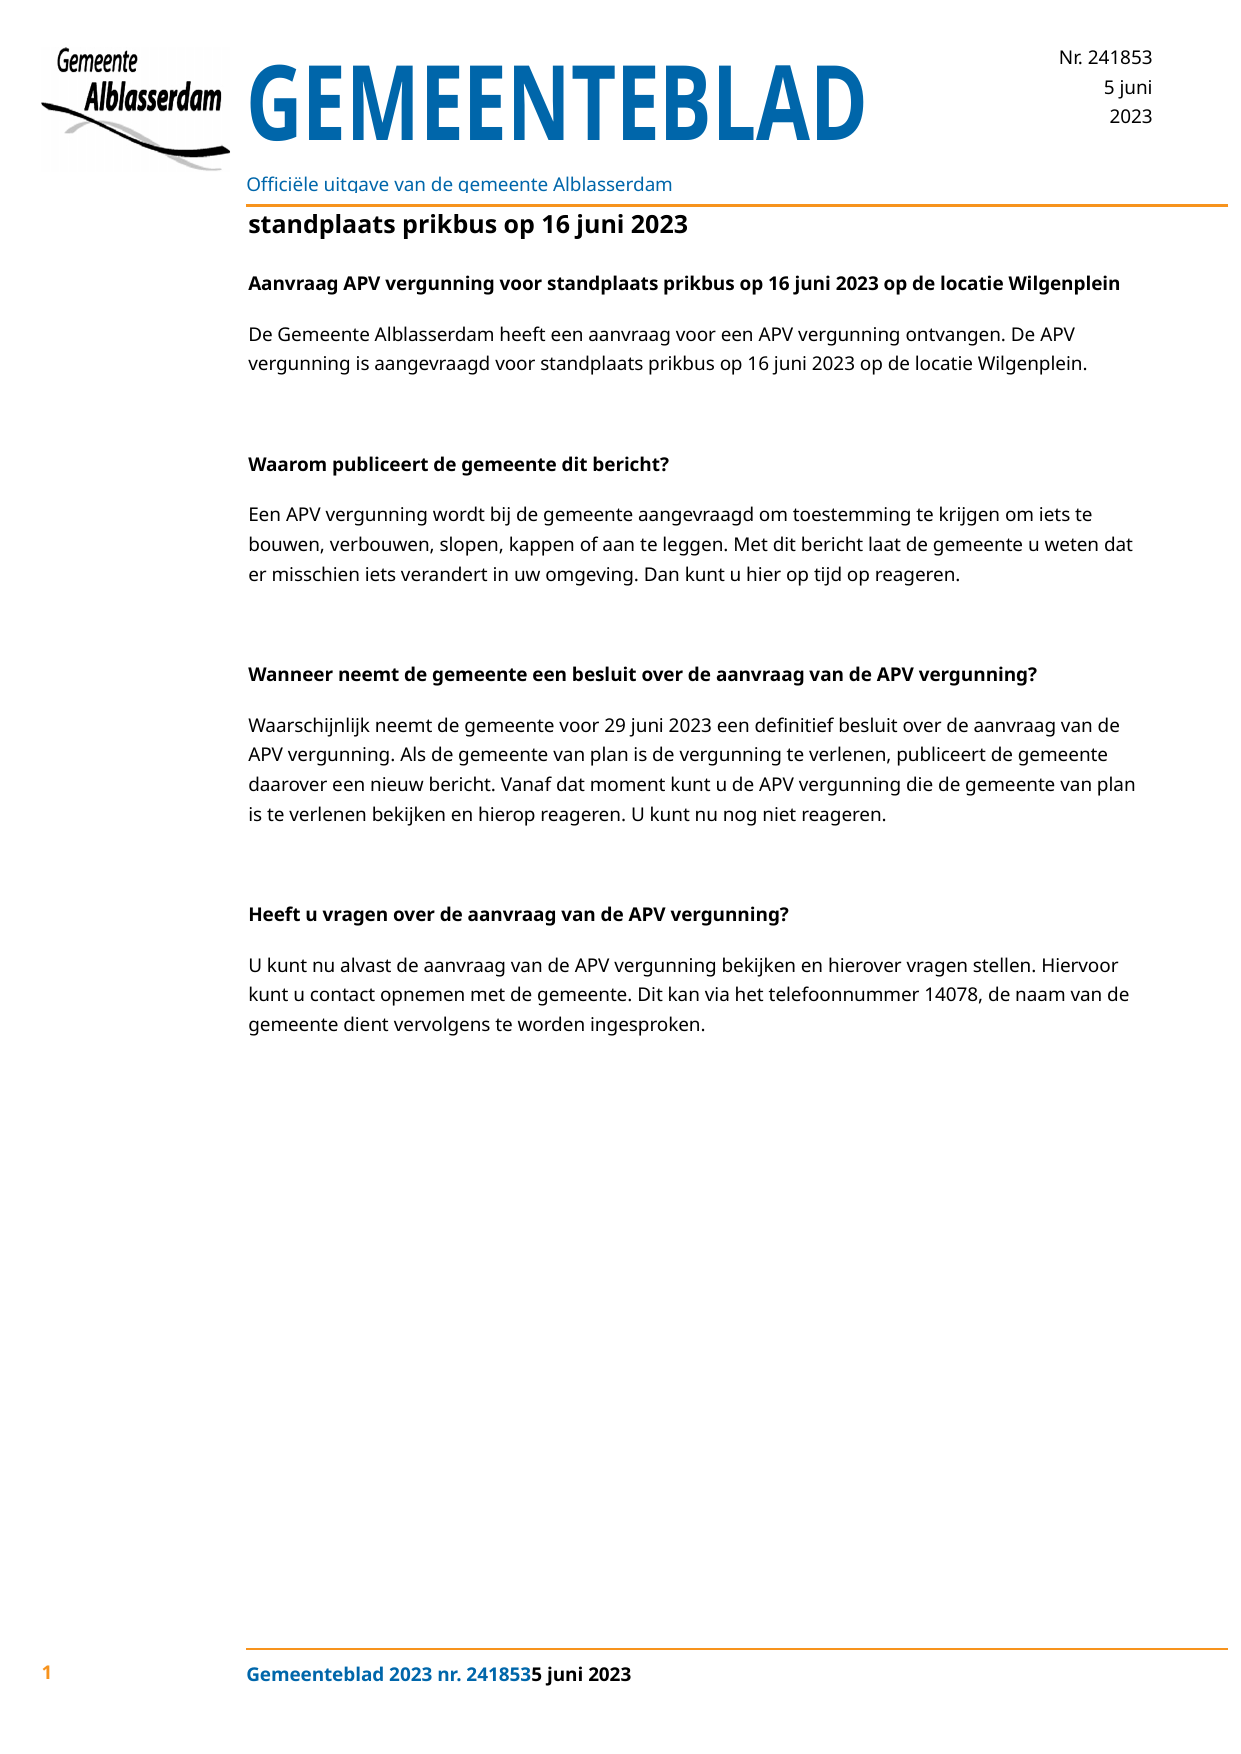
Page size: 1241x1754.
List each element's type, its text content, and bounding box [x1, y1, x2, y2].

text Wanneer neemt de gemeente een besluit over de aanvraag van de APV vergunning? [248, 662, 1152, 687]
picture [41, 47, 231, 172]
text Waarom publiceert de gemeente dit bericht? [248, 451, 1152, 477]
text U kunt nu alvast de aanvraag van de APV vergunning bekijken en hierover vragen stellen. Hiervoor kunt u contact opnemen met de gemeente. Dit kan via het telefoonnummer 14078, de naam van de gemeente dient vervolgens te worden ingesproken. [248, 952, 1152, 1037]
text De Gemeente Alblasserdam heeft een aanvraag voor een APV vergunning ontvangen. De APV vergunning is aangevraagd voor standplaats prikbus op 16 juni 2023 op de locatie Wilgenplein. [248, 321, 1152, 376]
text standplaats prikbus op 16 juni 2023 [248, 207, 1152, 241]
text Aanvraag APV vergunning voor standplaats prikbus op 16 juni 2023 op de locatie Wilgenplein [248, 270, 1152, 296]
text Waarschijnlijk neemt de gemeente voor 29 juni 2023 een definitief besluit over de aanvraag van de APV vergunning. Als de gemeente van plan is de vergunning te verlenen, publiceert de gemeente daarover een nieuw bericht. Vanaf dat moment kunt u de APV vergunning die de gemeente van plan is te verlenen bekijken en hierop reageren. U kunt nu nog niet reageren. [248, 712, 1152, 826]
text Een APV vergunning wordt bij de gemeente aangevraagd om toestemming te krijgen om iets te bouwen, verbouwen, slopen, kappen of aan te leggen. Met dit bericht laat de gemeente u weten dat er misschien iets verandert in uw omgeving. Dan kunt u hier op tijd op reageren. [248, 502, 1152, 586]
text Heeft u vragen over de aanvraag van de APV vergunning? [248, 902, 1152, 927]
